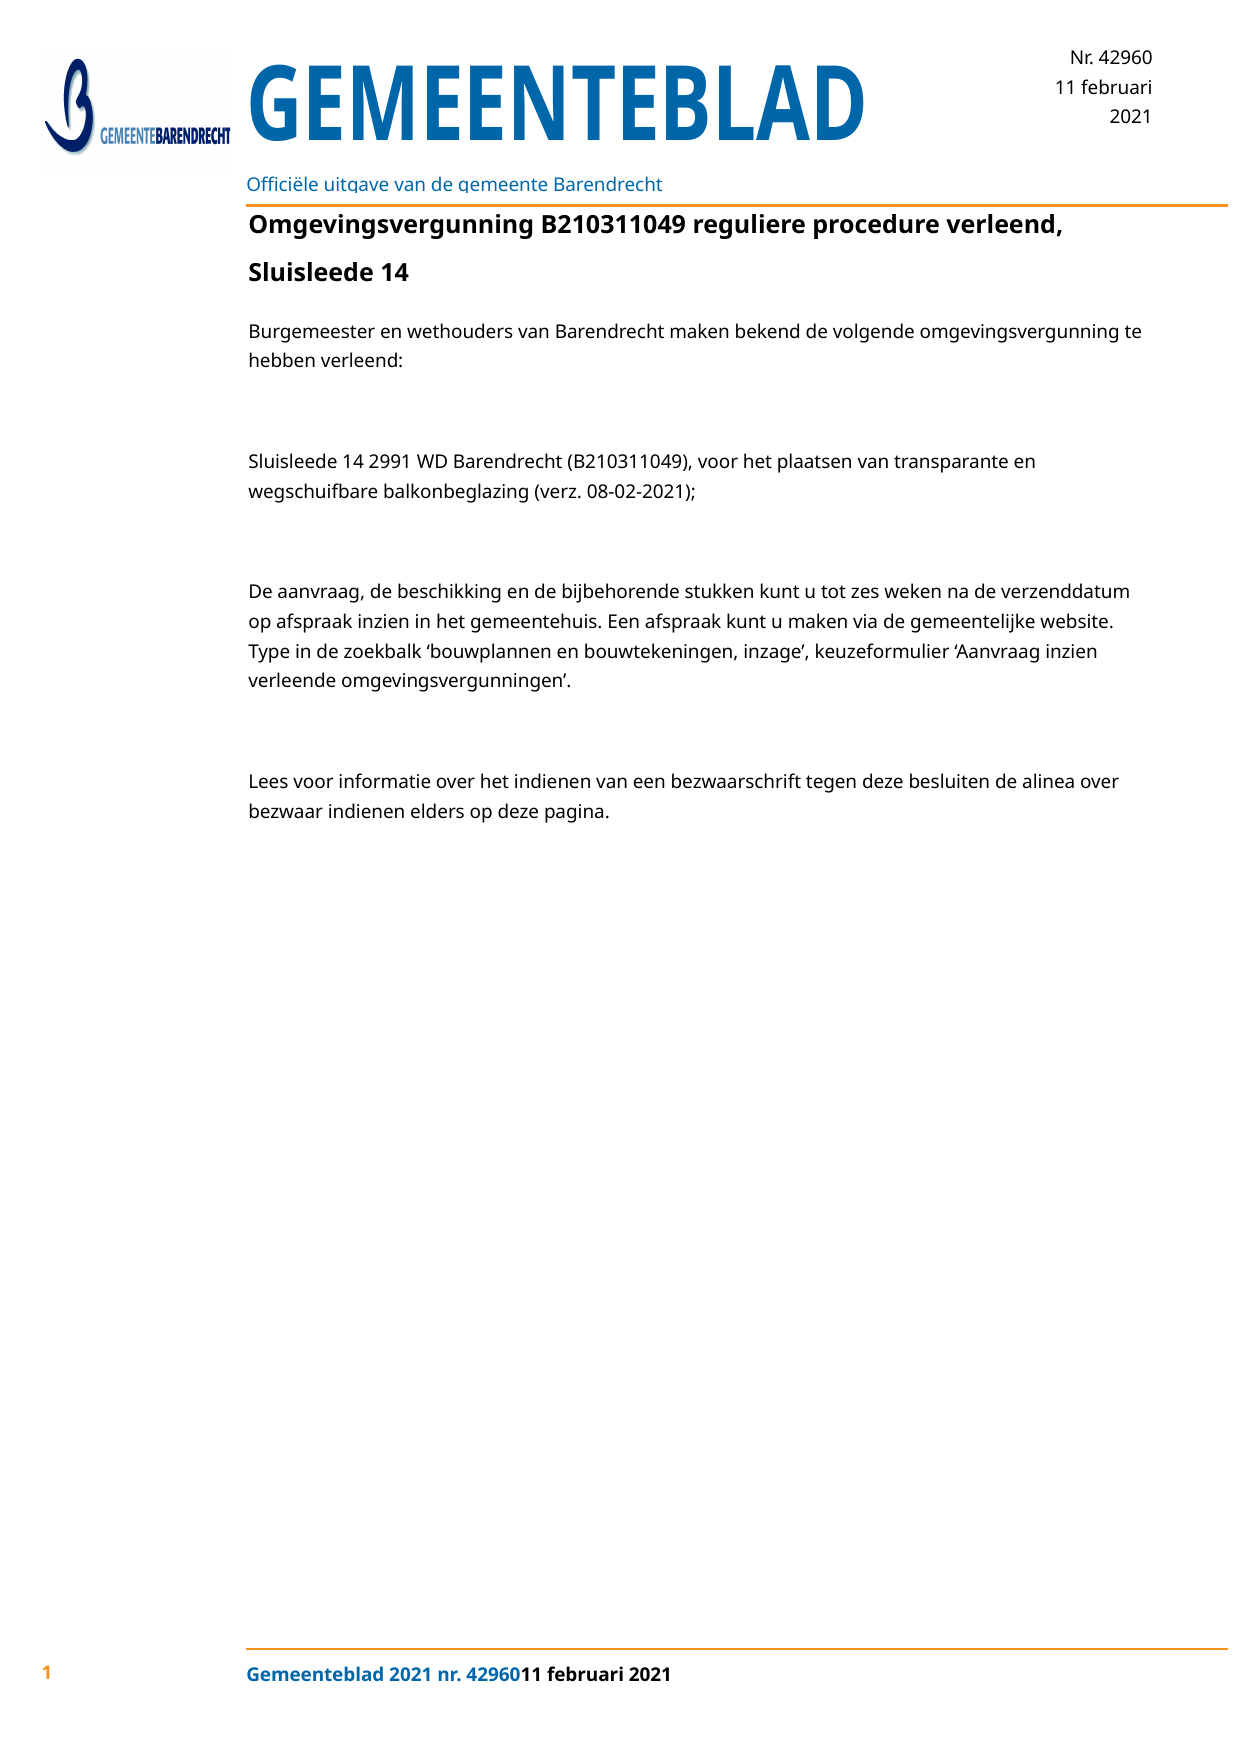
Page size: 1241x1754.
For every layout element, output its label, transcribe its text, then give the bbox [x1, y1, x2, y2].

text Sluisleede 14 2991 WD Barendrecht (B210311049), voor het plaatsen van transparante en wegschuifbare balkonbeglazing (verz. 08-02-2021); [248, 448, 1152, 504]
text Burgemeester en wethouders van Barendrecht maken bekend de volgende omgevingsvergunning te hebben verleend: [248, 318, 1152, 373]
text De aanvraag, de beschikking en de bijbehorende stukken kunt u tot zes weken na de verzenddatum op afspraak inzien in het gemeentehuis. Een afspraak kunt u maken via de gemeentelijke website. Type in de zoekbalk ‘bouwplannen en bouwtekeningen, inzage’, keuzeformulier ‘Aanvraag inzien verleende omgevingsvergunningen’. [248, 579, 1152, 693]
text Lees voor informatie over het indienen van een bezwaarschrift tegen deze besluiten de alinea over bezwaar indienen elders op deze pagina. [248, 768, 1152, 824]
text Omgevingsvergunning B210311049 reguliere procedure verleend, Sluisleede 14 [248, 207, 1152, 288]
picture [41, 47, 231, 172]
